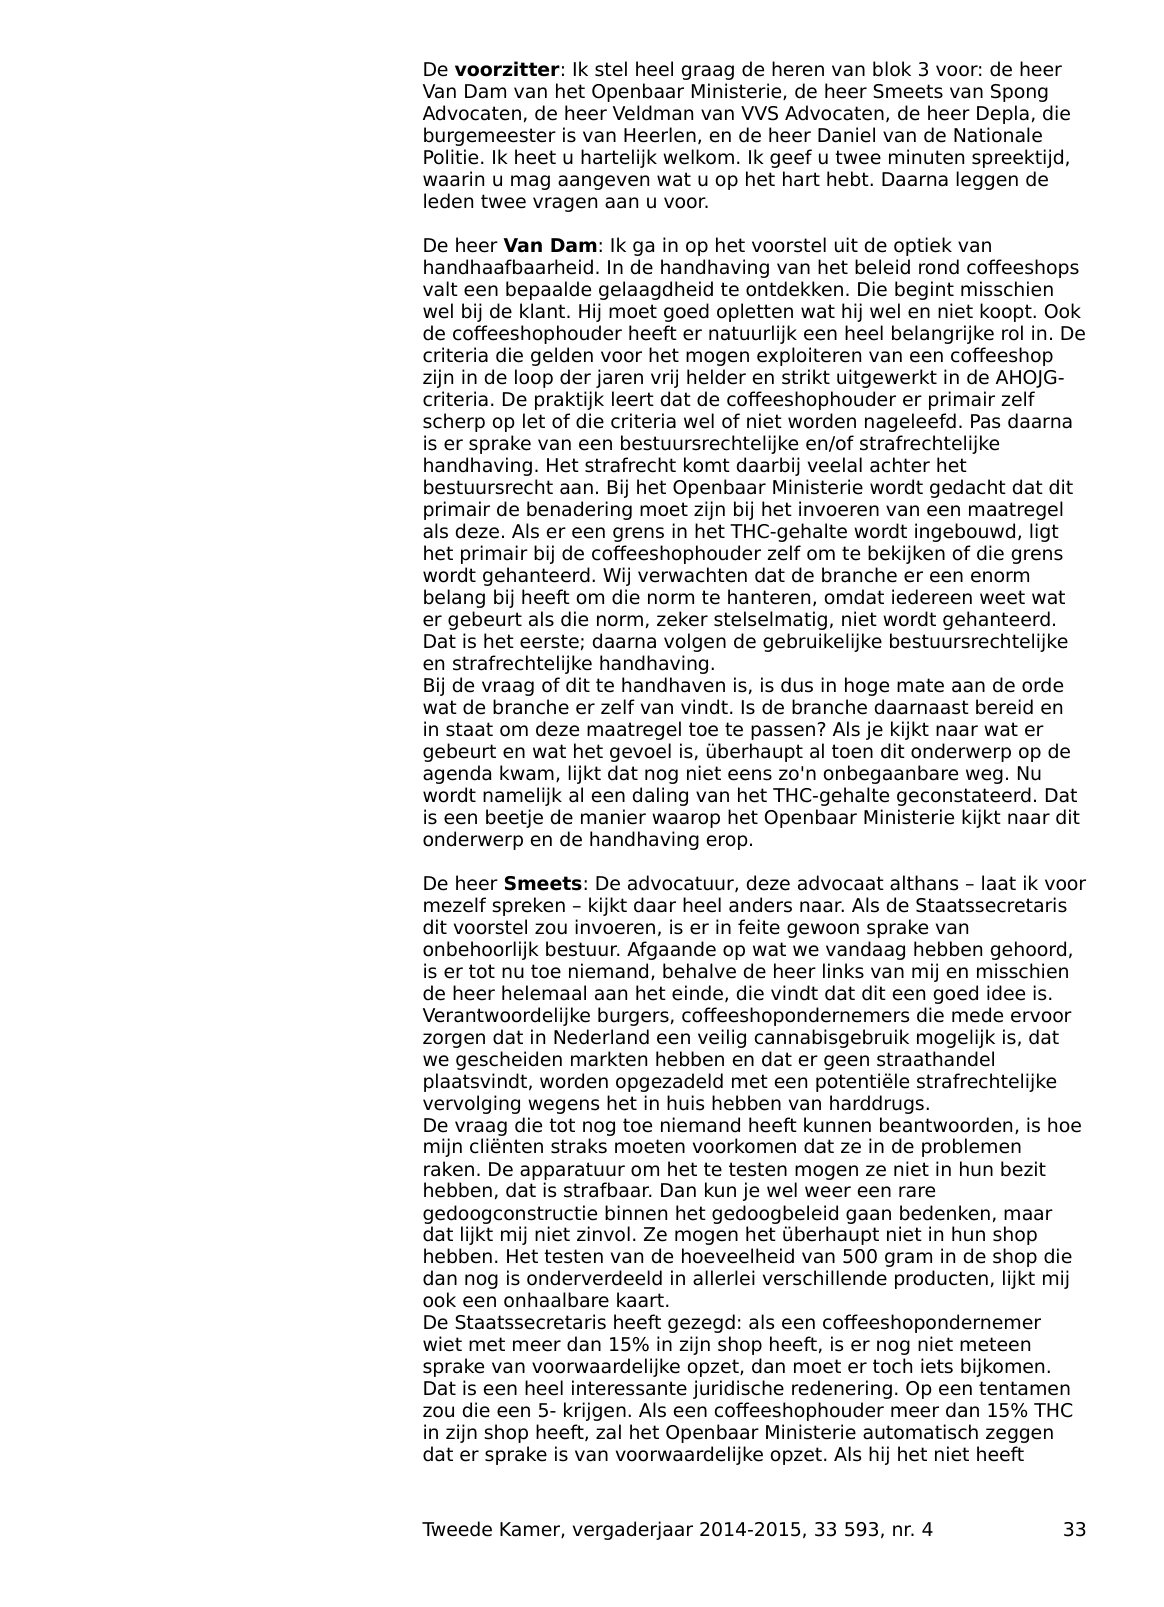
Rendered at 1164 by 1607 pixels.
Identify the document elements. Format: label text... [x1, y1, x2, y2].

text De heer Van Dam: Ik ga in op het voorstel uit de optiek van handhaafbaarheid. In de handhaving van het beleid rond coffeeshops valt een bepaalde gelaagdheid te ontdekken. Die begint misschien wel bij de klant. Hij moet goed opletten wat hij wel en niet koopt. Ook de coffeeshophouder heeft er natuurlijk een heel belangrijke rol in. De criteria die gelden voor het mogen exploiteren van een coffeeshop zijn in de loop der jaren vrij helder en strikt uitgewerkt in de AHOJG-criteria. De praktijk leert dat de coffeeshophouder er primair zelf scherp op let of die criteria wel of niet worden nageleefd. Pas daarna is er sprake van een bestuursrechtelijke en/of strafrechtelijke handhaving. Het strafrecht komt daarbij veelal achter het bestuursrecht aan. Bij het Openbaar Ministerie wordt gedacht dat dit primair de benadering moet zijn bij het invoeren van een maatregel als deze. Als er een grens in het THC-gehalte wordt ingebouwd, ligt het primair bij de coffeeshophouder zelf om te bekijken of die grens wordt gehanteerd. Wij verwachten dat de branche er een enorm belang bij heeft om die norm te hanteren, omdat iedereen weet wat er gebeurt als die norm, zeker stelselmatig, niet wordt gehanteerd. Dat is het eerste; daarna volgen de gebruikelijke bestuursrechtelijke en strafrechtelijke handhaving. [422, 235, 1087, 675]
text De vraag die tot nog toe niemand heeft kunnen beantwoorden, is hoe mijn cliënten straks moeten voorkomen dat ze in de problemen raken. De apparatuur om het te testen mogen ze niet in hun bezit hebben, dat is strafbaar. Dan kun je wel weer een rare gedoogconstructie binnen het gedoogbeleid gaan bedenken, maar dat lijkt mij niet zinvol. Ze mogen het überhaupt niet in hun shop hebben. Het testen van de hoeveelheid van 500 gram in de shop die dan nog is onderverdeeld in allerlei verschillende producten, lijkt mij ook een onhaalbare kaart. [422, 1114, 1087, 1312]
text De voorzitter: Ik stel heel graag de heren van blok 3 voor: de heer Van Dam van het Openbaar Ministerie, de heer Smeets van Spong Advocaten, de heer Veldman van VVS Advocaten, de heer Depla, die burgemeester is van Heerlen, en de heer Daniel van de Nationale Politie. Ik heet u hartelijk welkom. Ik geef u twee minuten spreektijd, waarin u mag aangeven wat u op het hart hebt. Daarna leggen de leden twee vragen aan u voor. [422, 59, 1087, 213]
text De Staatssecretaris heeft gezegd: als een coffeeshopondernemer wiet met meer dan 15% in zijn shop heeft, is er nog niet meteen sprake van voorwaardelijke opzet, dan moet er toch iets bijkomen. Dat is een heel interessante juridische redenering. Op een tentamen zou die een 5- krijgen. Als een coffeeshophouder meer dan 15% THC in zijn shop heeft, zal het Openbaar Ministerie automatisch zeggen dat er sprake is van voorwaardelijke opzet. Als hij het niet heeft [422, 1312, 1087, 1466]
text De heer Smeets: De advocatuur, deze advocaat althans – laat ik voor mezelf spreken – kijkt daar heel anders naar. Als de Staatssecretaris dit voorstel zou invoeren, is er in feite gewoon sprake van onbehoorlijk bestuur. Afgaande op wat we vandaag hebben gehoord, is er tot nu toe niemand, behalve de heer links van mij en misschien de heer helemaal aan het einde, die vindt dat dit een goed idee is. Verantwoordelijke burgers, coffeeshopondernemers die mede ervoor zorgen dat in Nederland een veilig cannabisgebruik mogelijk is, dat we gescheiden markten hebben en dat er geen straathandel plaatsvindt, worden opgezadeld met een potentiële strafrechtelijke vervolging wegens het in huis hebben van harddrugs. [422, 873, 1087, 1114]
text Bij de vraag of dit te handhaven is, is dus in hoge mate aan de orde wat de branche er zelf van vindt. Is de branche daarnaast bereid en in staat om deze maatregel toe te passen? Als je kijkt naar wat er gebeurt en wat het gevoel is, überhaupt al toen dit onderwerp op de agenda kwam, lijkt dat nog niet eens zo'n onbegaanbare weg. Nu wordt namelijk al een daling van het THC-gehalte geconstateerd. Dat is een beetje de manier waarop het Openbaar Ministerie kijkt naar dit onderwerp en de handhaving erop. [422, 675, 1087, 851]
